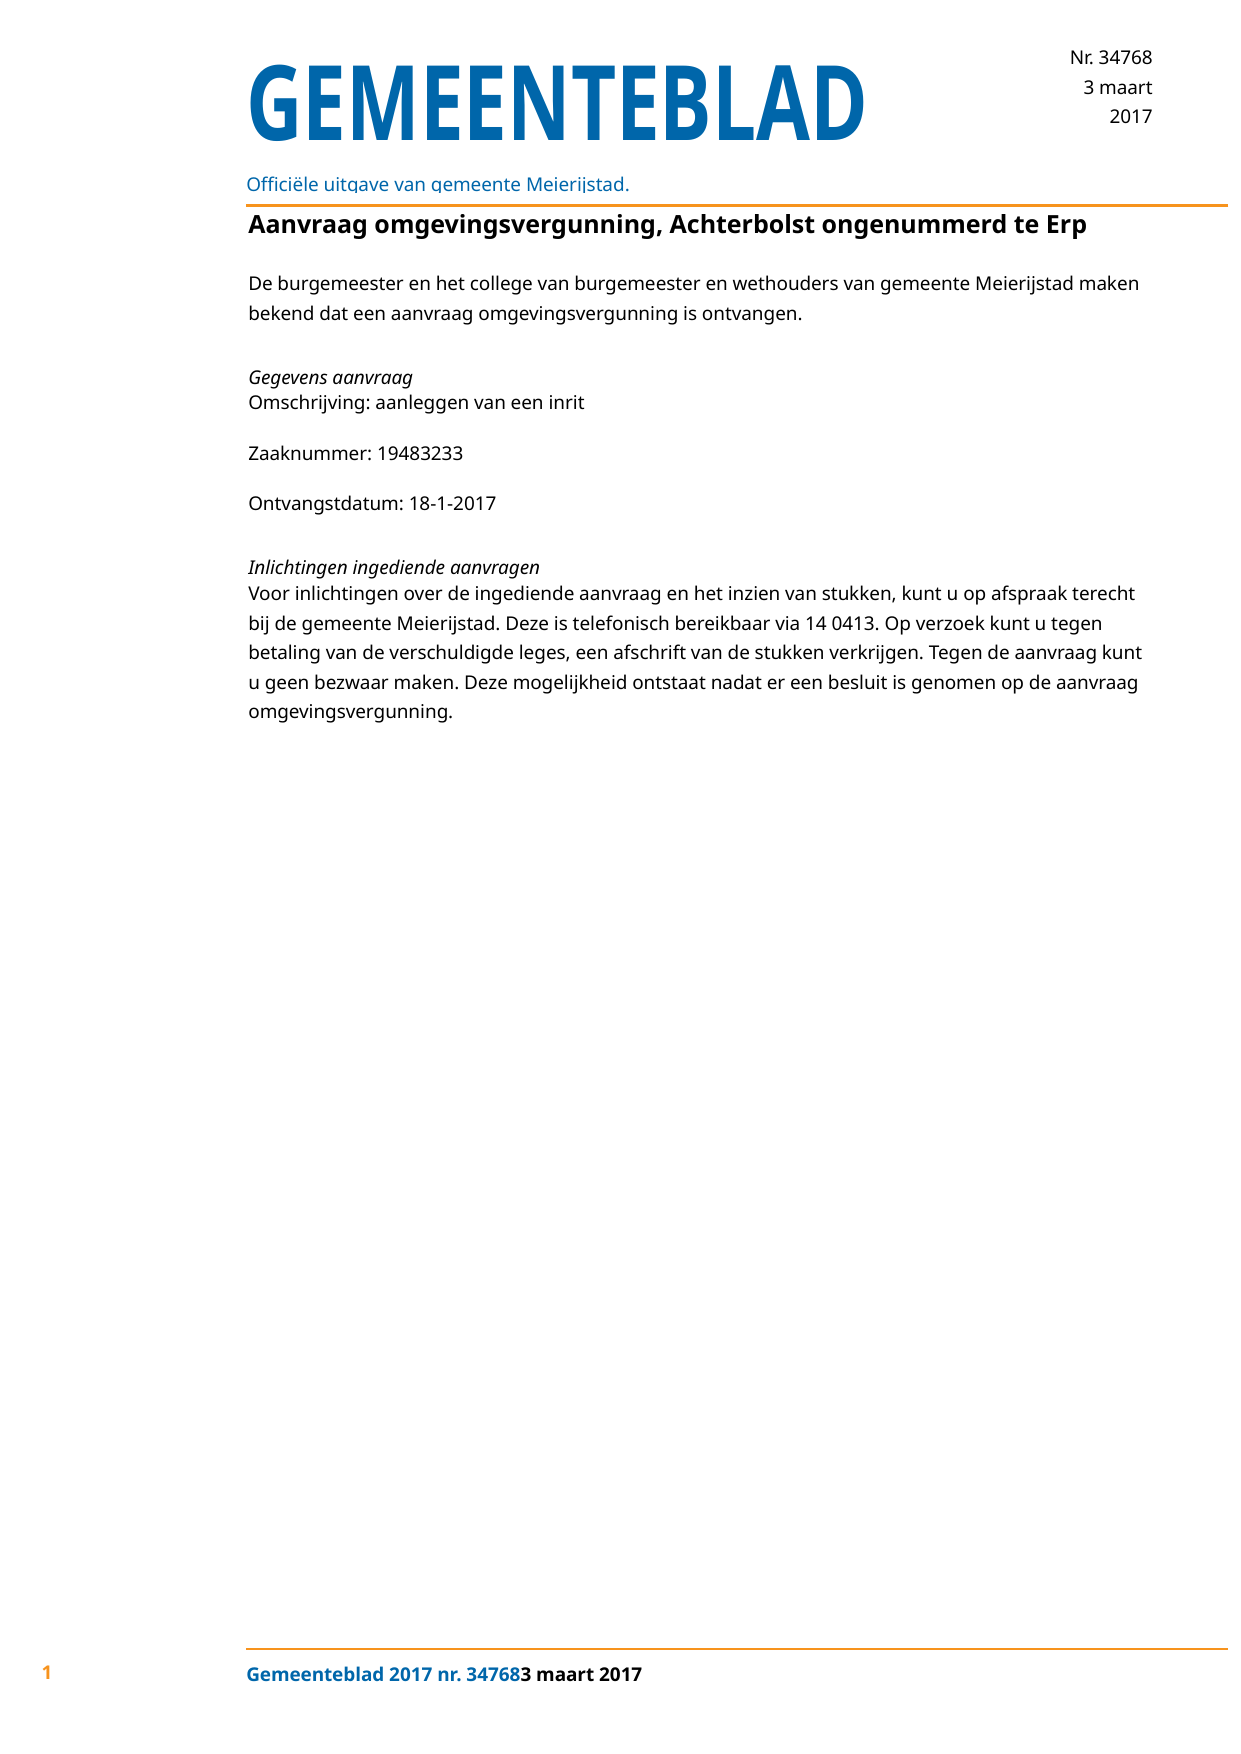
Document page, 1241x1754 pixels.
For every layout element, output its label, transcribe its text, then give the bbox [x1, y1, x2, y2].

text De burgemeester en het college van burgemeester en wethouders van gemeente Meierijstad maken bekend dat een aanvraag omgevingsvergunning is ontvangen. [248, 270, 1152, 326]
text Zaaknummer: 19483233 [248, 440, 1152, 466]
text Omschrijving: aanleggen van een inrit [248, 389, 1152, 415]
picture [41, 47, 231, 172]
text Ontvangstdatum: 18-1-2017 [248, 490, 1152, 516]
text Voor inlichtingen over de ingediende aanvraag en het inzien van stukken, kunt u op afspraak terecht bij de gemeente Meierijstad. Deze is telefonisch bereikbaar via 14 0413. Op verzoek kunt u tegen betaling van de verschuldigde leges, een afschrift van de stukken verkrijgen. Tegen de aanvraag kunt u geen bezwaar maken. Deze mogelijkheid ontstaat nadat er een besluit is genomen op de aanvraag omgevingsvergunning. [248, 580, 1152, 724]
text Aanvraag omgevingsvergunning, Achterbolst ongenummerd te Erp [248, 207, 1152, 241]
text Gegevens aanvraag [248, 364, 1152, 389]
text Inlichtingen ingediende aanvragen [248, 554, 1152, 580]
